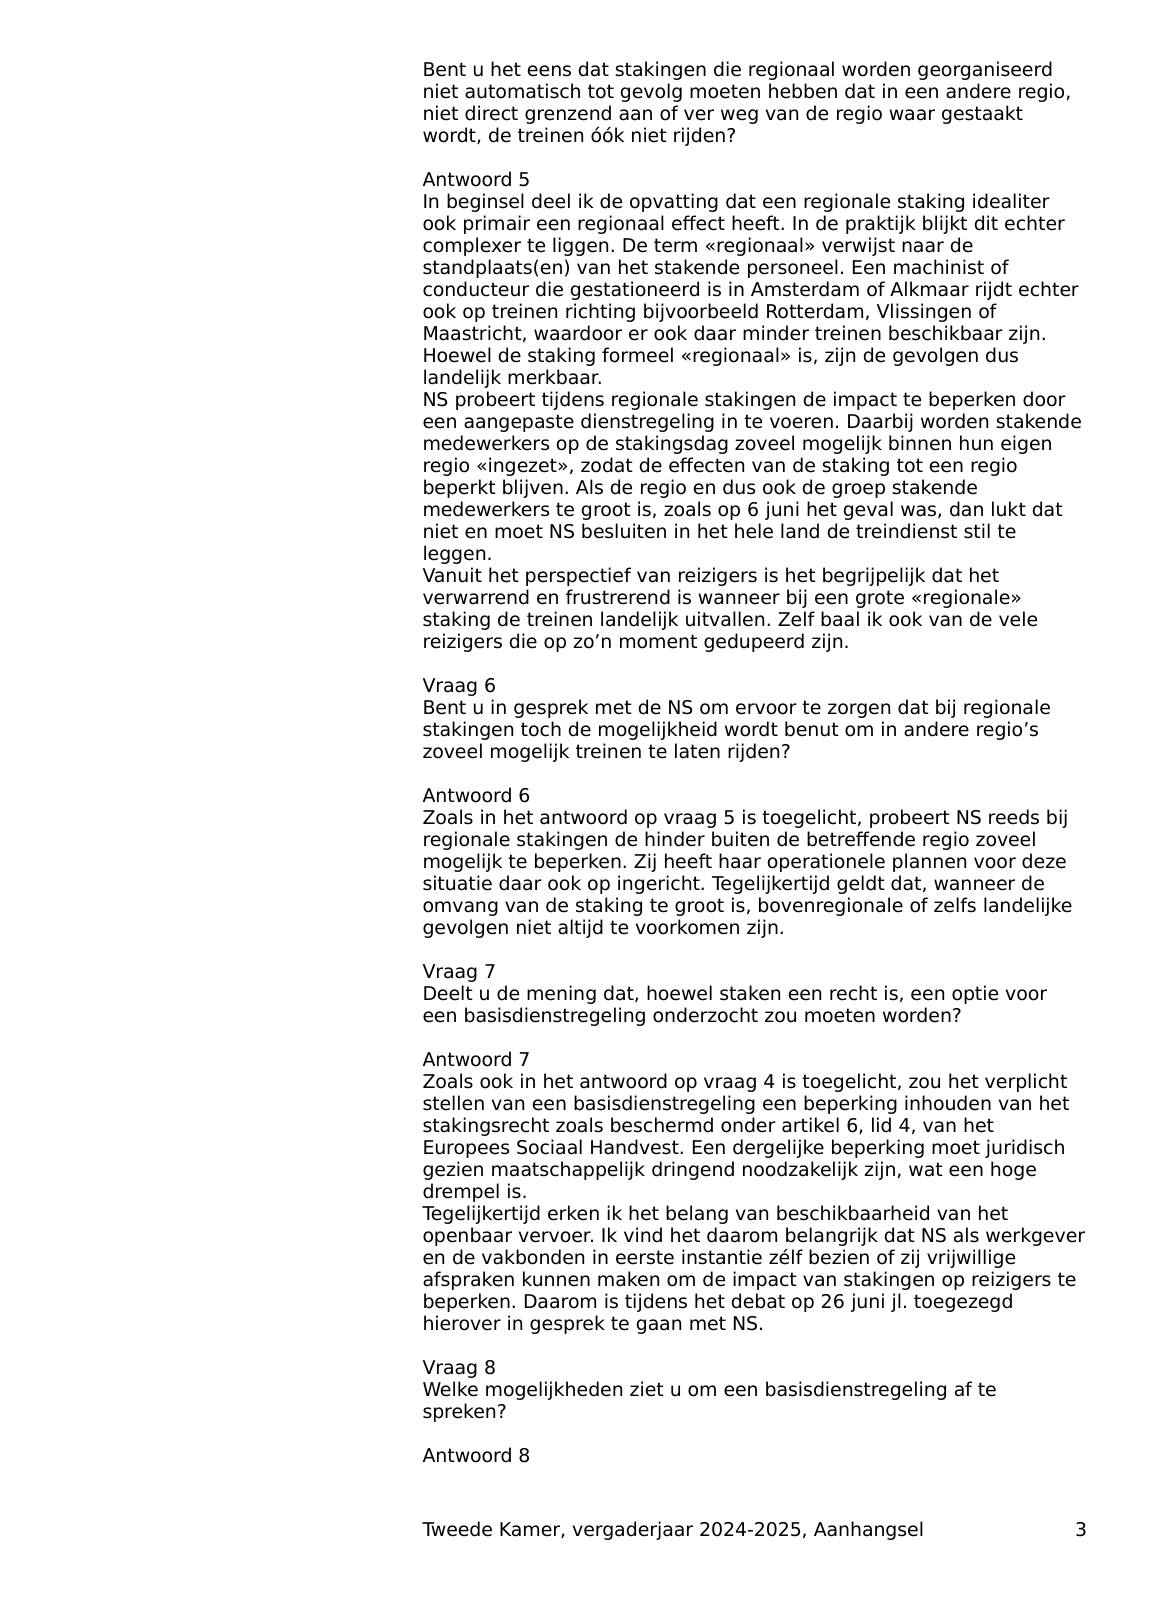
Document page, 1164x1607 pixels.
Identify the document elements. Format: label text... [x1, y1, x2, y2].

text Antwoord 5 [422, 169, 1087, 191]
text NS probeert tijdens regionale stakingen de impact te beperken door een aangepaste dienstregeling in te voeren. Daarbij worden stakende medewerkers op de stakingsdag zoveel mogelijk binnen hun eigen regio «ingezet», zodat de effecten van de staking tot een regio beperkt blijven. Als de regio en dus ook de groep stakende medewerkers te groot is, zoals op 6 juni het geval was, dan lukt dat niet en moet NS besluiten in het hele land de treindienst stil te leggen. [422, 389, 1087, 565]
text Bent u in gesprek met de NS om ervoor te zorgen dat bij regionale stakingen toch de mogelijkheid wordt benut om in andere regio’s zoveel mogelijk treinen te laten rijden? [422, 697, 1087, 763]
text Vraag 7 [422, 961, 1087, 983]
text Zoals in het antwoord op vraag 5 is toegelicht, probeert NS reeds bij regionale stakingen de hinder buiten de betreffende regio zoveel mogelijk te beperken. Zij heeft haar operationele plannen voor deze situatie daar ook op ingericht. Tegelijkertijd geldt dat, wanneer de omvang van de staking te groot is, bovenregionale of zelfs landelijke gevolgen niet altijd te voorkomen zijn. [422, 807, 1087, 939]
text Welke mogelijkheden ziet u om een basisdienstregeling af te spreken? [422, 1379, 1087, 1423]
text Antwoord 7 [422, 1049, 1087, 1071]
text Zoals ook in het antwoord op vraag 4 is toegelicht, zou het verplicht stellen van een basisdienstregeling een beperking inhouden van het stakingsrecht zoals beschermd onder artikel 6, lid 4, van het Europees Sociaal Handvest. Een dergelijke beperking moet juridisch gezien maatschappelijk dringend noodzakelijk zijn, wat een hoge drempel is. [422, 1071, 1087, 1203]
text Antwoord 6 [422, 785, 1087, 807]
text Vraag 6 [422, 675, 1087, 697]
text Antwoord 8 [422, 1445, 1087, 1467]
text Vanuit het perspectief van reizigers is het begrijpelijk dat het verwarrend en frustrerend is wanneer bij een grote «regionale» staking de treinen landelijk uitvallen. Zelf baal ik ook van de vele reizigers die op zo’n moment gedupeerd zijn. [422, 565, 1087, 653]
text Bent u het eens dat stakingen die regionaal worden georganiseerd niet automatisch tot gevolg moeten hebben dat in een andere regio, niet direct grenzend aan of ver weg van de regio waar gestaakt wordt, de treinen óók niet rijden? [422, 59, 1087, 147]
text Vraag 8 [422, 1357, 1087, 1379]
text In beginsel deel ik de opvatting dat een regionale staking idealiter ook primair een regionaal effect heeft. In de praktijk blijkt dit echter complexer te liggen. De term «regionaal» verwijst naar de standplaats(en) van het stakende personeel. Een machinist of conducteur die gestationeerd is in Amsterdam of Alkmaar rijdt echter ook op treinen richting bijvoorbeeld Rotterdam, Vlissingen of Maastricht, waardoor er ook daar minder treinen beschikbaar zijn. Hoewel de staking formeel «regionaal» is, zijn de gevolgen dus landelijk merkbaar. [422, 191, 1087, 389]
text Tegelijkertijd erken ik het belang van beschikbaarheid van het openbaar vervoer. Ik vind het daarom belangrijk dat NS als werkgever en de vakbonden in eerste instantie zélf bezien of zij vrijwillige afspraken kunnen maken om de impact van stakingen op reizigers te beperken. Daarom is tijdens het debat op 26 juni jl. toegezegd hierover in gesprek te gaan met NS. [422, 1203, 1087, 1335]
text Deelt u de mening dat, hoewel staken een recht is, een optie voor een basisdienstregeling onderzocht zou moeten worden? [422, 983, 1087, 1027]
